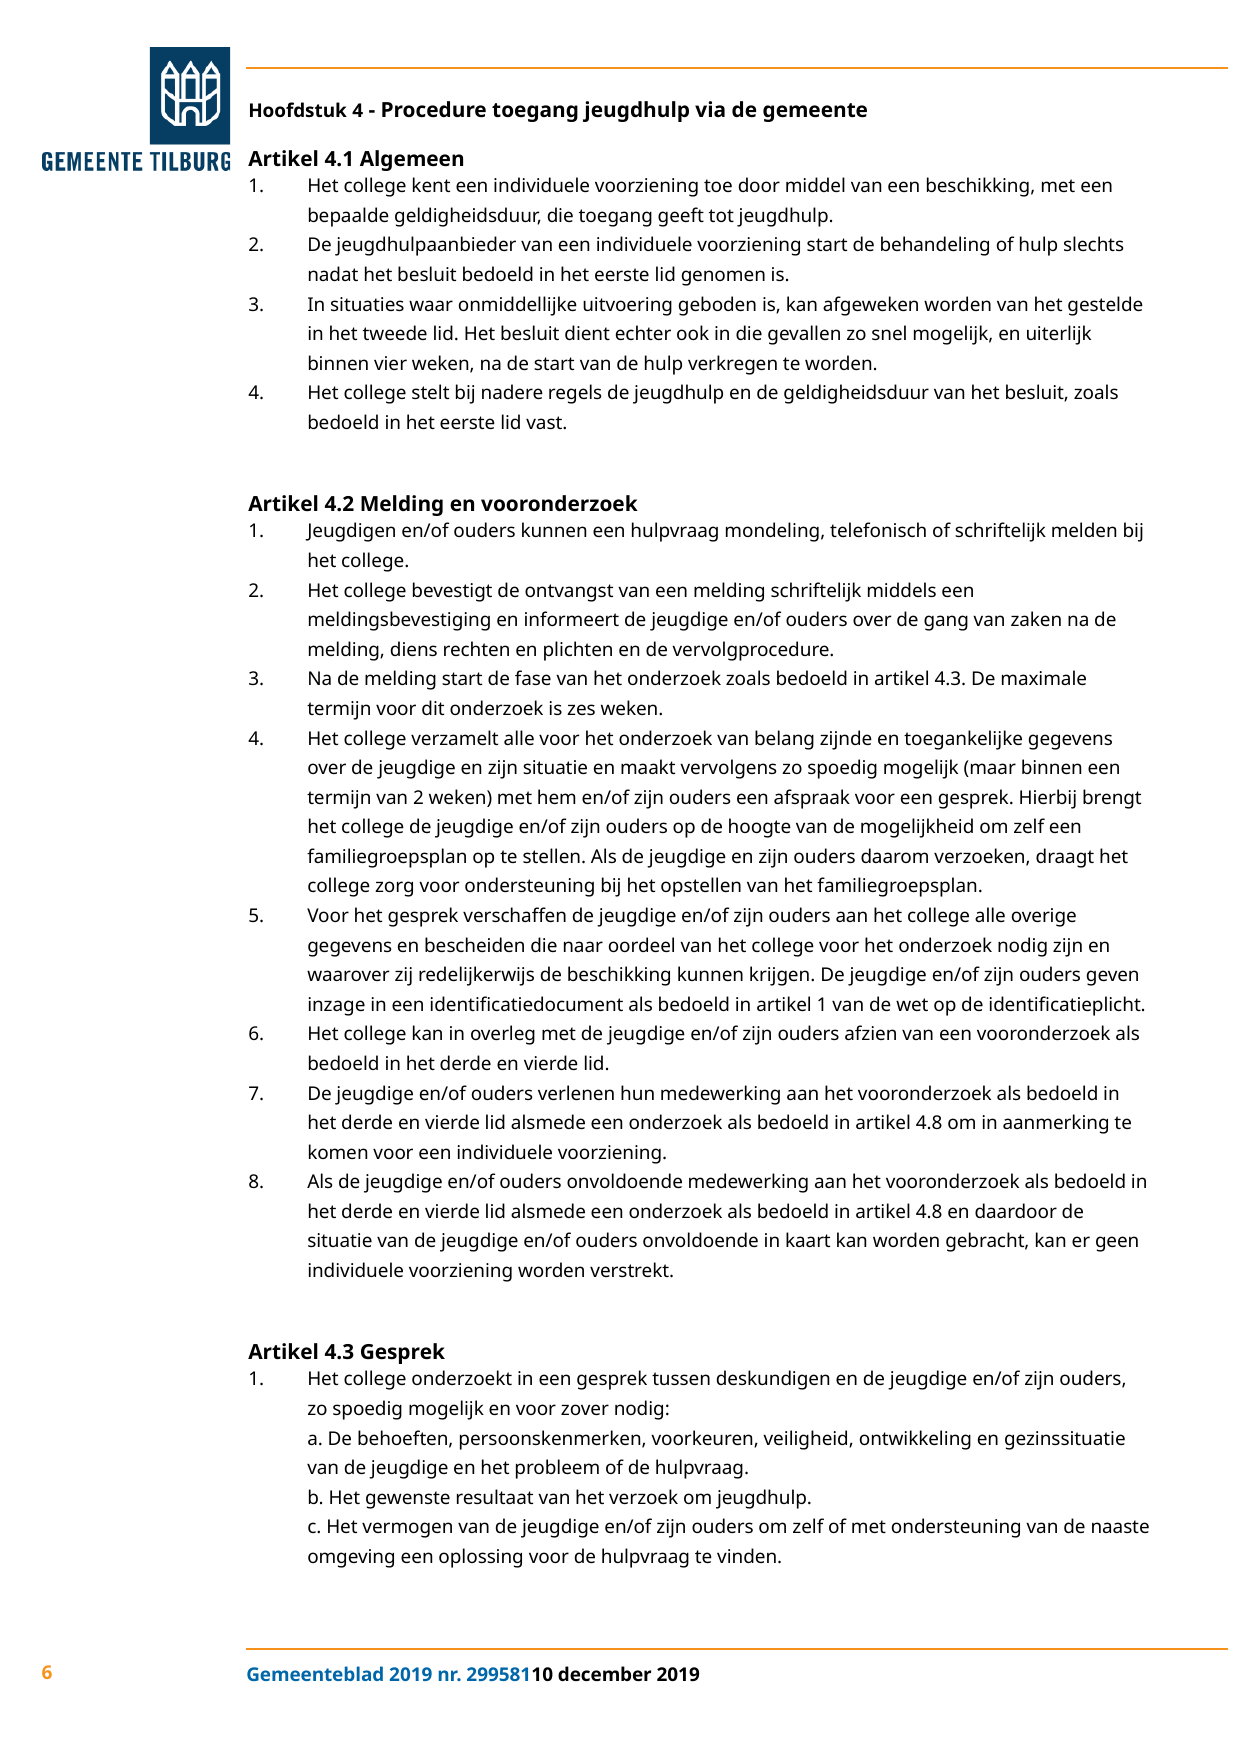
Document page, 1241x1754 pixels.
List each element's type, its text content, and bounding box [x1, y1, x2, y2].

list Het college kent een individuele voorziening toe door middel van een beschikking, met een bepaalde geldigheidsduur, die toegang geeft tot jeugdhulp. [248, 172, 1152, 228]
list b. Het gewenste resultaat van het verzoek om jeugdhulp. [248, 1484, 1152, 1510]
list In situaties waar onmiddellijke uitvoering geboden is, kan afgeweken worden van het gestelde in het tweede lid. Het besluit dient echter ook in die gevallen zo snel mogelijk, en uiterlijk binnen vier weken, na de start van de hulp verkregen te worden. [248, 291, 1152, 376]
list Het college verzamelt alle voor het onderzoek van belang zijnde en toegankelijke gegevens over de jeugdige en zijn situatie en maakt vervolgens zo spoedig mogelijk (maar binnen een termijn van 2 weken) met hem en/of zijn ouders een afspraak voor een gesprek. Hierbij brengt het college de jeugdige en/of zijn ouders op de hoogte van de mogelijkheid om zelf een familiegroepsplan op te stellen. Als de jeugdige en zijn ouders daarom verzoeken, draagt het college zorg voor ondersteuning bij het opstellen van het familiegroepsplan. [248, 725, 1152, 898]
list Het college onderzoekt in een gesprek tussen deskundigen en de jeugdige en/of zijn ouders, zo spoedig mogelijk en voor zover nodig: [248, 1366, 1152, 1421]
list De jeugdige en/of ouders verlenen hun medewerking aan het vooronderzoek als bedoeld in het derde en vierde lid alsmede een onderzoek als bedoeld in artikel 4.8 om in aanmerking te komen voor een individuele voorziening. [248, 1080, 1152, 1164]
list Na de melding start de fase van het onderzoek zoals bedoeld in artikel 4.3. De maximale termijn voor dit onderzoek is zes weken. [248, 666, 1152, 721]
list Het college stelt bij nadere regels de jeugdhulp en de geldigheidsduur van het besluit, zoals bedoeld in het eerste lid vast. [248, 379, 1152, 435]
list Als de jeugdige en/of ouders onvoldoende medewerking aan het vooronderzoek als bedoeld in het derde en vierde lid alsmede een onderzoek als bedoeld in artikel 4.8 en daardoor de situatie van de jeugdige en/of ouders onvoldoende in kaart kan worden gebracht, kan er geen individuele voorziening worden verstrekt. [248, 1168, 1152, 1283]
text Artikel 4.1 Algemeen [248, 144, 1152, 172]
text Artikel 4.2 Melding en vooronderzoek [248, 489, 1152, 518]
list c. Het vermogen van de jeugdige en/of zijn ouders om zelf of met ondersteuning van de naaste omgeving een oplossing voor de hulpvraag te vinden. [248, 1513, 1152, 1569]
list De jeugdhulpaanbieder van een individuele voorziening start de behandeling of hulp slechts nadat het besluit bedoeld in het eerste lid genomen is. [248, 232, 1152, 287]
list Jeugdigen en/of ouders kunnen een hulpvraag mondeling, telefonisch of schriftelijk melden bij het college. [248, 518, 1152, 573]
list Het college kan in overleg met de jeugdige en/of zijn ouders afzien van een vooronderzoek als bedoeld in het derde en vierde lid. [248, 1021, 1152, 1076]
list Voor het gesprek verschaffen de jeugdige en/of zijn ouders aan het college alle overige gegevens en bescheiden die naar oordeel van het college voor het onderzoek nodig zijn en waarover zij redelijkerwijs de beschikking kunnen krijgen. De jeugdige en/of zijn ouders geven inzage in een identificatiedocument als bedoeld in artikel 1 van de wet op de identificatieplicht. [248, 902, 1152, 1017]
list Het college bevestigt de ontvangst van een melding schriftelijk middels een meldingsbevestiging en informeert de jeugdige en/of ouders over de gang van zaken na de melding, diens rechten en plichten en de vervolgprocedure. [248, 577, 1152, 662]
text Artikel 4.3 Gesprek [248, 1337, 1152, 1366]
picture [41, 47, 231, 172]
text Hoofdstuk 4 - Procedure toegang jeugdhulp via de gemeente [248, 95, 1152, 123]
list a. De behoeften, persoonskenmerken, voorkeuren, veiligheid, ontwikkeling en gezinssituatie van de jeugdige en het probleem of de hulpvraag. [248, 1425, 1152, 1480]
